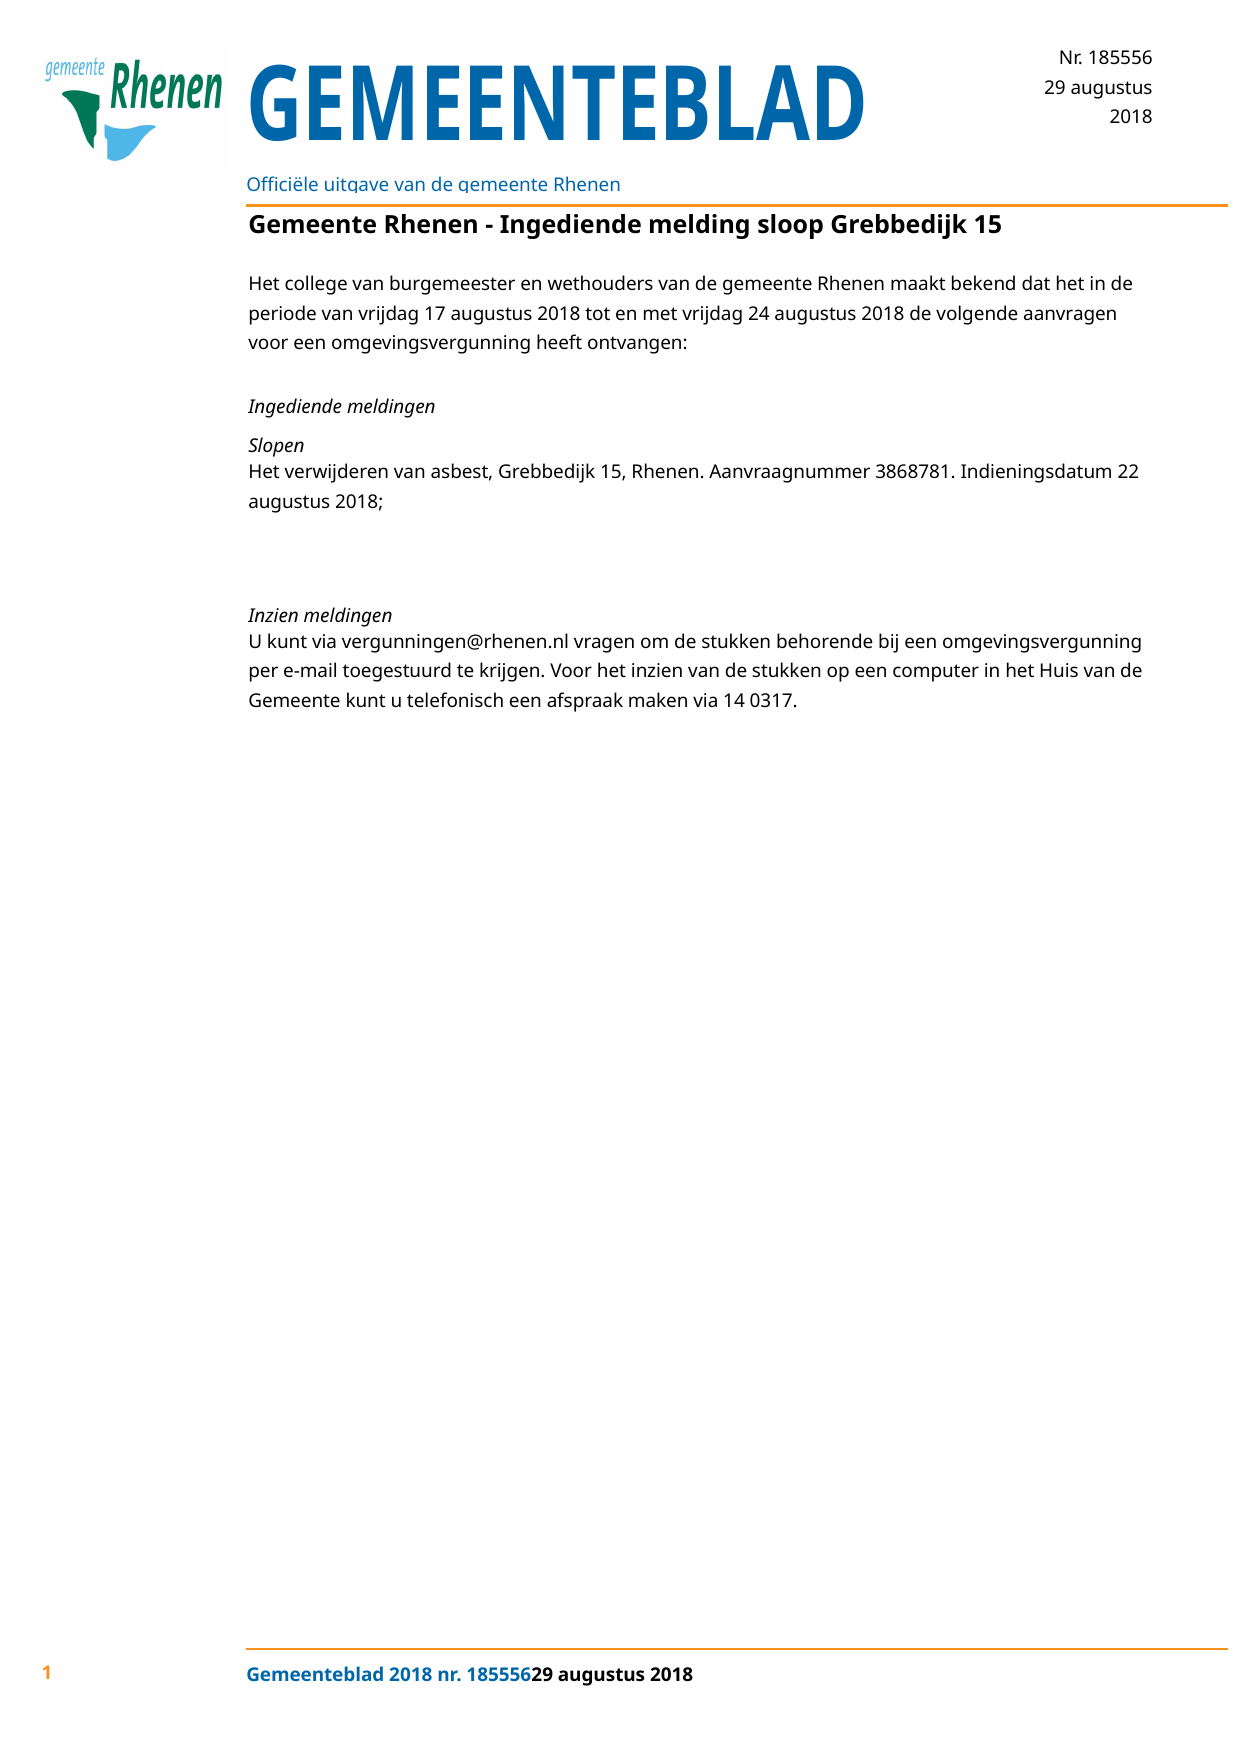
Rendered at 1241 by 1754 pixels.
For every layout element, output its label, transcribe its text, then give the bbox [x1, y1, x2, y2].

text Het college van burgemeester en wethouders van de gemeente Rhenen maakt bekend dat het in de periode van vrijdag 17 augustus 2018 tot en met vrijdag 24 augustus 2018 de volgende aanvragen voor een omgevingsvergunning heeft ontvangen: [248, 270, 1152, 355]
text Inzien meldingen [248, 602, 1152, 628]
picture [41, 47, 231, 172]
text U kunt via vergunningen@rhenen.nl vragen om de stukken behorende bij een omgevingsvergunning per e-mail toegestuurd te krijgen. Voor het inzien van de stukken op een computer in het Huis van de Gemeente kunt u telefonisch een afspraak maken via 14 0317. [248, 628, 1152, 713]
text Gemeente Rhenen - Ingediende melding sloop Grebbedijk 15 [248, 207, 1152, 241]
text Slopen [248, 433, 1152, 458]
text Ingediende meldingen [248, 393, 1152, 419]
text Het verwijderen van asbest, Grebbedijk 15, Rhenen. Aanvraagnummer 3868781. Indieningsdatum 22 augustus 2018; [248, 458, 1152, 514]
